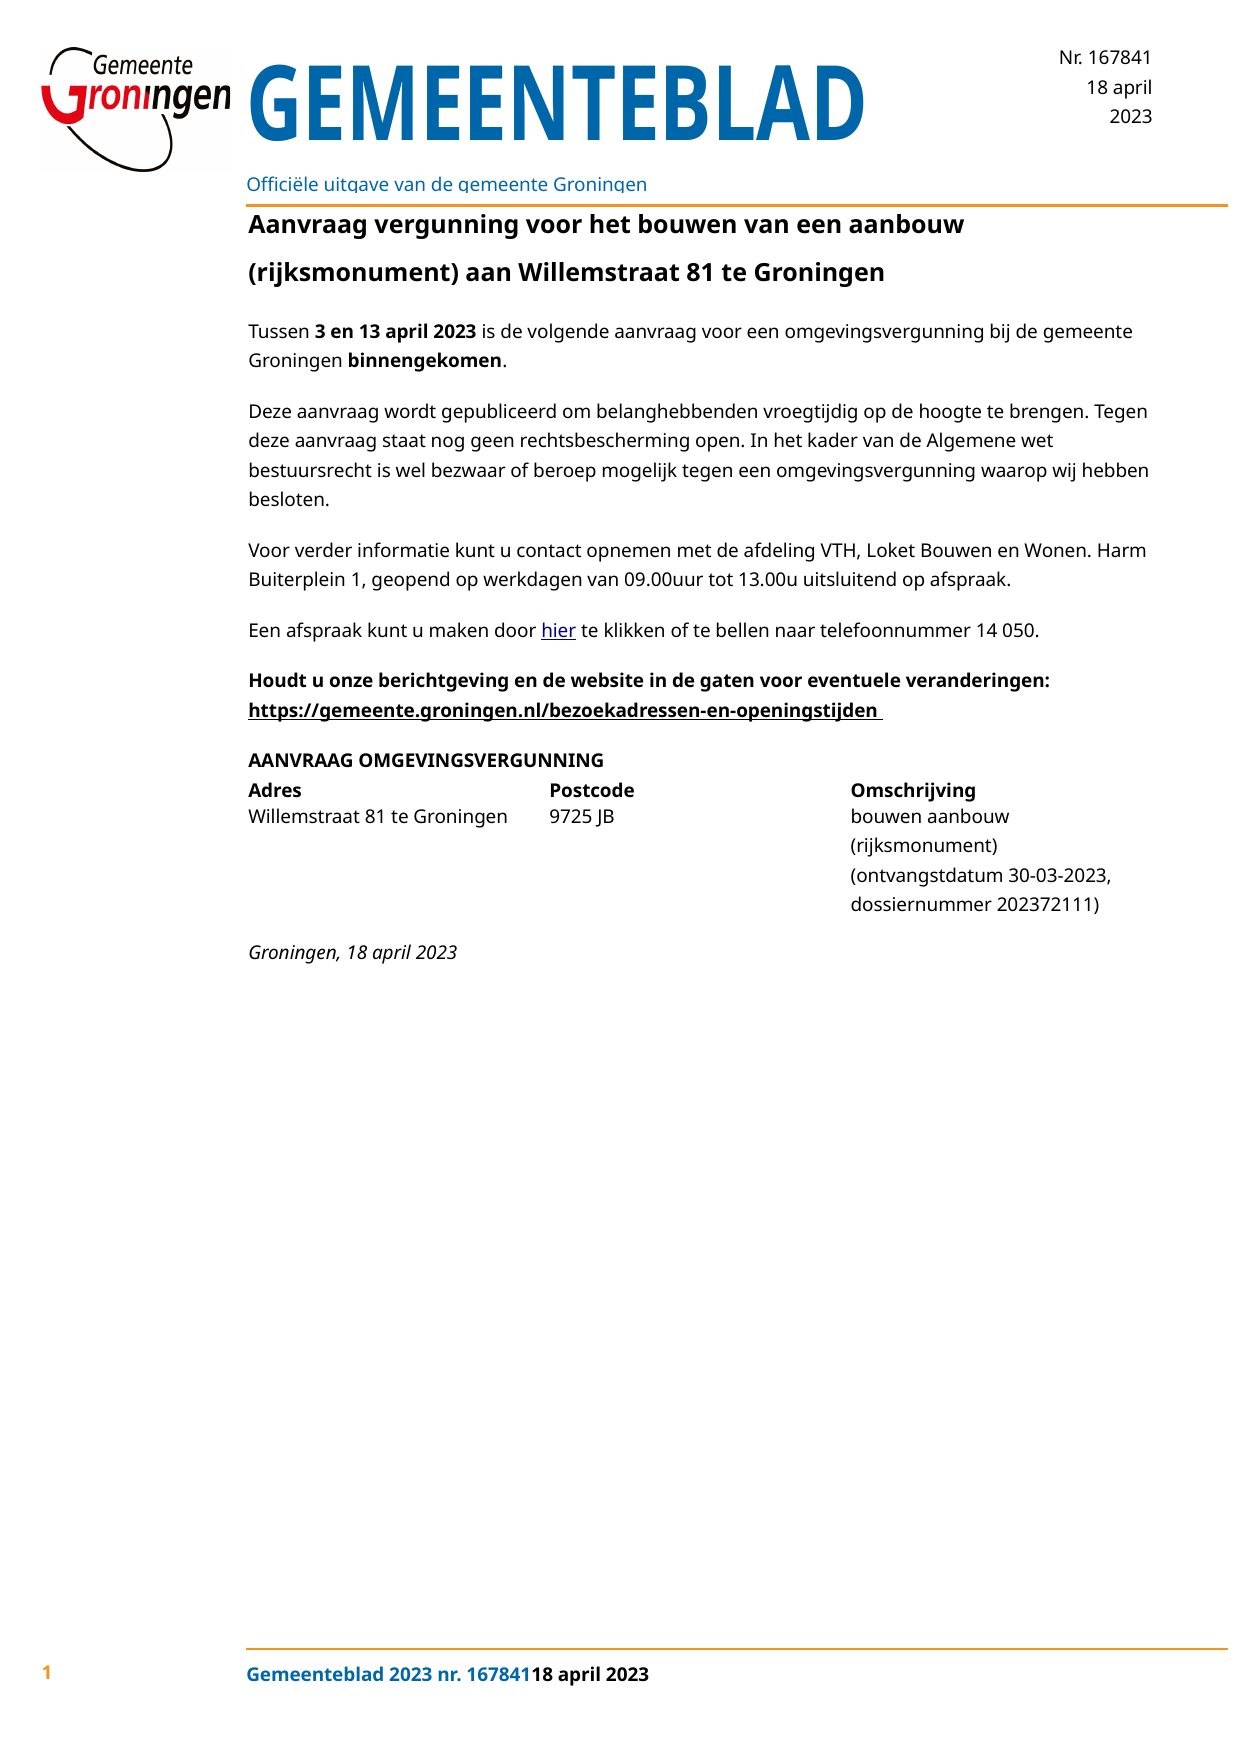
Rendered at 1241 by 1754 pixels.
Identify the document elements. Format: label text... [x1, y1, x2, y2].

text Groningen, 18 april 2023 [248, 939, 1152, 964]
text Tussen 3 en 13 april 2023 is de volgende aanvraag voor een omgevingsvergunning bij de gemeente Groningen binnengekomen. [248, 318, 1152, 373]
text Aanvraag vergunning voor het bouwen van een aanbouw (rijksmonument) aan Willemstraat 81 te Groningen [248, 207, 1152, 288]
table_header Postcode [549, 777, 850, 803]
table_cell 9725 JB [549, 803, 850, 917]
table_header Omschrijving [850, 777, 1152, 803]
text Deze aanvraag wordt gepubliceerd om belanghebbenden vroegtijdig op de hoogte te brengen. Tegen deze aanvraag staat nog geen rechtsbescherming open. In het kader van de Algemene wet bestuursrecht is wel bezwaar of beroep mogelijk tegen een omgevingsvergunning waarop wij hebben besloten. [248, 398, 1152, 512]
picture [41, 47, 231, 172]
text Voor verder informatie kunt u contact opnemen met de afdeling VTH, Loket Bouwen en Wonen. Harm Buiterplein 1, geopend op werkdagen van 09.00uur tot 13.00u uitsluitend op afspraak. [248, 537, 1152, 592]
table_header Adres [248, 777, 549, 803]
table_cell bouwen aanbouw (rijksmonument) (ontvangstdatum 30-03-2023, dossiernummer 202372111) [850, 803, 1152, 917]
table_cell Willemstraat 81 te Groningen [248, 803, 549, 917]
text AANVRAAG OMGEVINGSVERGUNNING [248, 747, 1152, 773]
text Een afspraak kunt u maken door hier te klikken of te bellen naar telefoonnummer 14 050. [248, 617, 1152, 643]
text Houdt u onze berichtgeving en de website in de gaten voor eventuele veranderingen: https://gemeente.groningen.nl/bezoekadressen-en-openingstijden [248, 667, 1152, 723]
